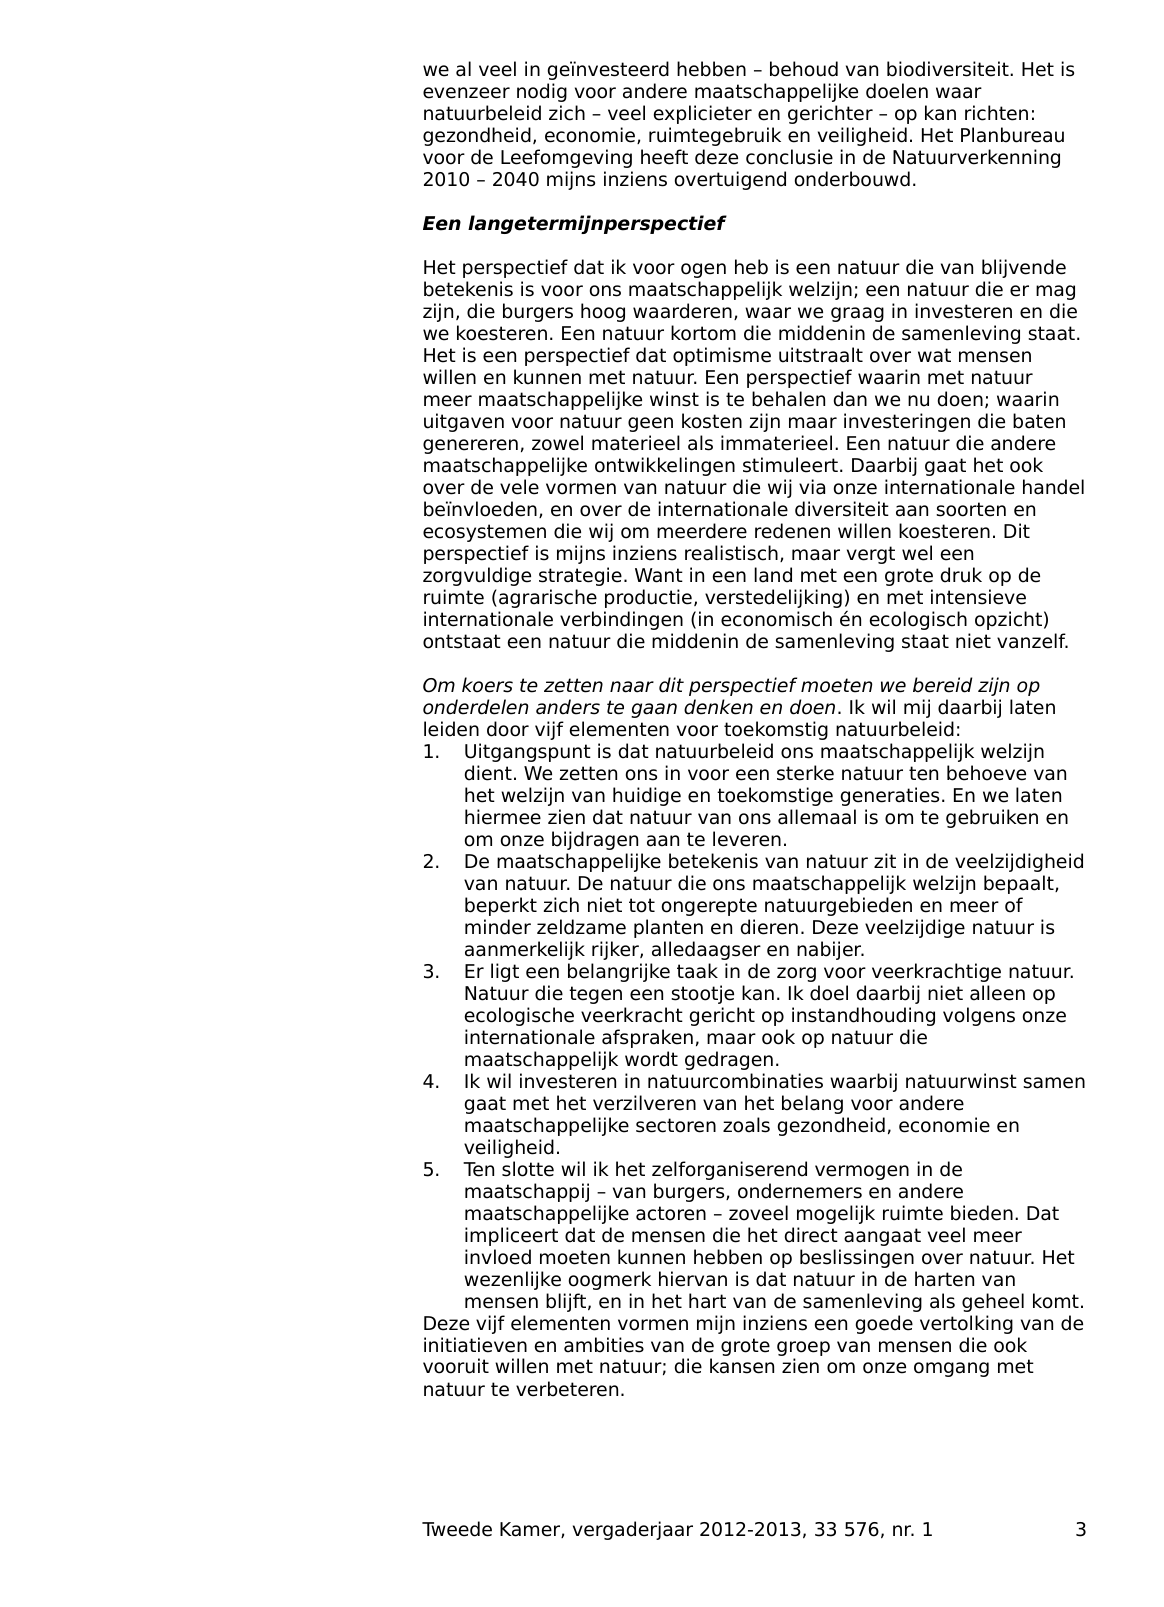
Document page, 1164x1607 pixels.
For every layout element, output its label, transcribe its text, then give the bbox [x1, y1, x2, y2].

text 5. Ten slotte wil ik het zelforganiserend vermogen in de maatschappij – van burgers, ondernemers en andere maatschappelijke actoren – zoveel mogelijk ruimte bieden. Dat impliceert dat de mensen die het direct aangaat veel meer invloed moeten kunnen hebben op beslissingen over natuur. Het wezenlijke oogmerk hiervan is dat natuur in de harten van mensen blijft, en in het hart van de samenleving als geheel komt. [422, 1159, 1087, 1312]
text 2. De maatschappelijke betekenis van natuur zit in de veelzijdigheid van natuur. De natuur die ons maatschappelijk welzijn bepaalt, beperkt zich niet tot ongerepte natuurgebieden en meer of minder zeldzame planten en dieren. Deze veelzijdige natuur is aanmerkelijk rijker, alledaagser en nabijer. [422, 851, 1087, 961]
text we al veel in geïnvesteerd hebben – behoud van biodiversiteit. Het is evenzeer nodig voor andere maatschappelijke doelen waar natuurbeleid zich – veel explicieter en gerichter – op kan richten: gezondheid, economie, ruimtegebruik en veiligheid. Het Planbureau voor de Leefomgeving heeft deze conclusie in de Natuurverkenning 2010 – 2040 mijns inziens overtuigend onderbouwd. [422, 59, 1087, 191]
text 3. Er ligt een belangrijke taak in de zorg voor veerkrachtige natuur. Natuur die tegen een stootje kan. Ik doel daarbij niet alleen op ecologische veerkracht gericht op instandhouding volgens onze internationale afspraken, maar ook op natuur die maatschappelijk wordt gedragen. [422, 961, 1087, 1071]
text Om koers te zetten naar dit perspectief moeten we bereid zijn op onderdelen anders te gaan denken en doen. Ik wil mij daarbij laten leiden door vijf elementen voor toekomstig natuurbeleid: [422, 675, 1087, 741]
text Het perspectief dat ik voor ogen heb is een natuur die van blijvende betekenis is voor ons maatschappelijk welzijn; een natuur die er mag zijn, die burgers hoog waarderen, waar we graag in investeren en die we koesteren. Een natuur kortom die middenin de samenleving staat. Het is een perspectief dat optimisme uitstraalt over wat mensen willen en kunnen met natuur. Een perspectief waarin met natuur meer maatschappelijke winst is te behalen dan we nu doen; waarin uitgaven voor natuur geen kosten zijn maar investeringen die baten genereren, zowel materieel als immaterieel. Een natuur die andere maatschappelijke ontwikkelingen stimuleert. Daarbij gaat het ook over de vele vormen van natuur die wij via onze internationale handel beïnvloeden, en over de internationale diversiteit aan soorten en ecosystemen die wij om meerdere redenen willen koesteren. Dit perspectief is mijns inziens realistisch, maar vergt wel een zorgvuldige strategie. Want in een land met een grote druk op de ruimte (agrarische productie, verstedelijking) en met intensieve internationale verbindingen (in economisch én ecologisch opzicht) ontstaat een natuur die middenin de samenleving staat niet vanzelf. [422, 257, 1087, 653]
text Deze vijf elementen vormen mijn inziens een goede vertolking van de initiatieven en ambities van de grote groep van mensen die ook vooruit willen met natuur; die kansen zien om onze omgang met natuur te verbeteren. [422, 1312, 1087, 1400]
text 1. Uitgangspunt is dat natuurbeleid ons maatschappelijk welzijn dient. We zetten ons in voor een sterke natuur ten behoeve van het welzijn van huidige en toekomstige generaties. En we laten hiermee zien dat natuur van ons allemaal is om te gebruiken en om onze bijdragen aan te leveren. [422, 741, 1087, 851]
subtitle Een langetermijnperspectief [422, 213, 1087, 235]
text 4. Ik wil investeren in natuurcombinaties waarbij natuurwinst samen gaat met het verzilveren van het belang voor andere maatschappelijke sectoren zoals gezondheid, economie en veiligheid. [422, 1071, 1087, 1159]
